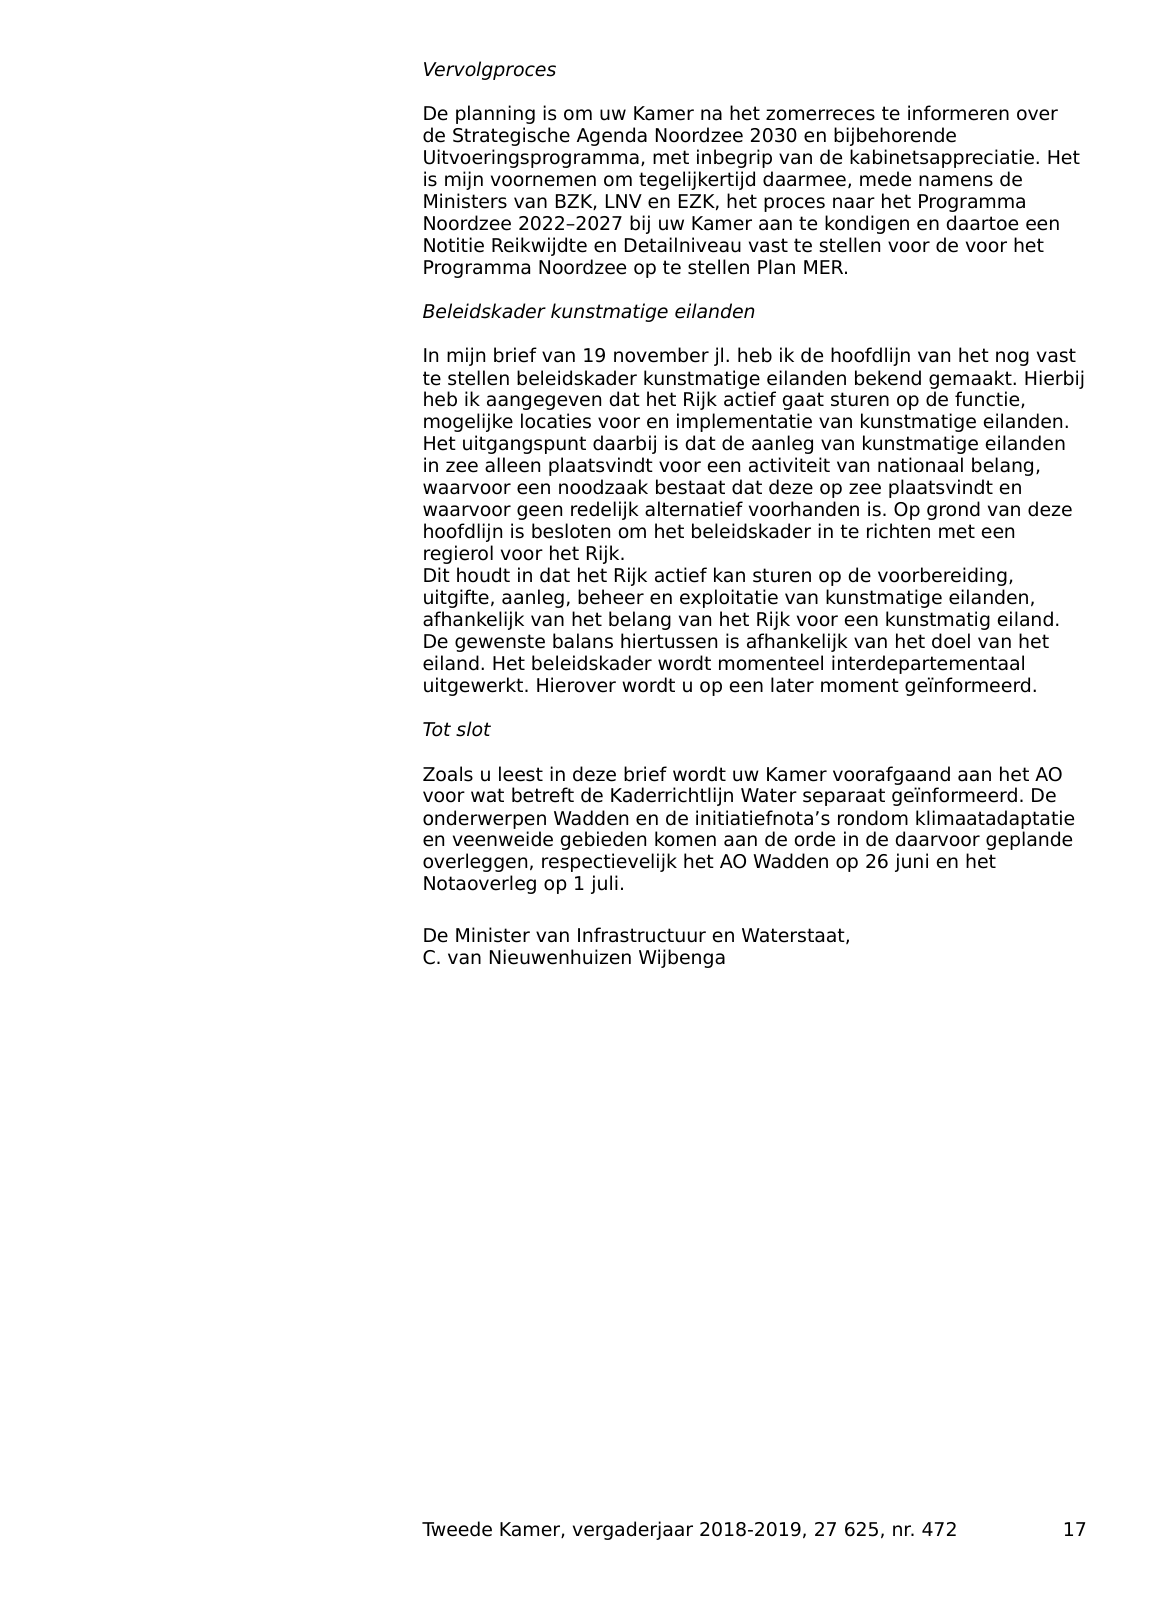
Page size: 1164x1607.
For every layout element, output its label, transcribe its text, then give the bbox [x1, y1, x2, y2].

text In mijn brief van 19 november jl. heb ik de hoofdlijn van het nog vast te stellen beleidskader kunstmatige eilanden bekend gemaakt. Hierbij heb ik aangegeven dat het Rijk actief gaat sturen op de functie, mogelijke locaties voor en implementatie van kunstmatige eilanden. Het uitgangspunt daarbij is dat de aanleg van kunstmatige eilanden in zee alleen plaatsvindt voor een activiteit van nationaal belang, waarvoor een noodzaak bestaat dat deze op zee plaatsvindt en waarvoor geen redelijk alternatief voorhanden is. Op grond van deze hoofdlijn is besloten om het beleidskader in te richten met een regierol voor het Rijk. [422, 345, 1087, 565]
subtitle Tot slot [422, 719, 1087, 741]
text Dit houdt in dat het Rijk actief kan sturen op de voorbereiding, uitgifte, aanleg, beheer en exploitatie van kunstmatige eilanden, afhankelijk van het belang van het Rijk voor een kunstmatig eiland. De gewenste balans hiertussen is afhankelijk van het doel van het eiland. Het beleidskader wordt momenteel interdepartementaal uitgewerkt. Hierover wordt u op een later moment geïnformeerd. [422, 565, 1087, 697]
subtitle Vervolgproces [422, 59, 1087, 81]
text De Minister van Infrastructuur en Waterstaat, C. van Nieuwenhuizen Wijbenga [422, 925, 1087, 969]
text De planning is om uw Kamer na het zomerreces te informeren over de Strategische Agenda Noordzee 2030 en bijbehorende Uitvoeringsprogramma, met inbegrip van de kabinetsappreciatie. Het is mijn voornemen om tegelijkertijd daarmee, mede namens de Ministers van BZK, LNV en EZK, het proces naar het Programma Noordzee 2022–2027 bij uw Kamer aan te kondigen en daartoe een Notitie Reikwijdte en Detailniveau vast te stellen voor de voor het Programma Noordzee op te stellen Plan MER. [422, 103, 1087, 279]
text Zoals u leest in deze brief wordt uw Kamer voorafgaand aan het AO voor wat betreft de Kaderrichtlijn Water separaat geïnformeerd. De onderwerpen Wadden en de initiatiefnota’s rondom klimaatadaptatie en veenweide gebieden komen aan de orde in de daarvoor geplande overleggen, respectievelijk het AO Wadden op 26 juni en het Notaoverleg op 1 juli. [422, 763, 1087, 895]
subtitle Beleidskader kunstmatige eilanden [422, 301, 1087, 323]
